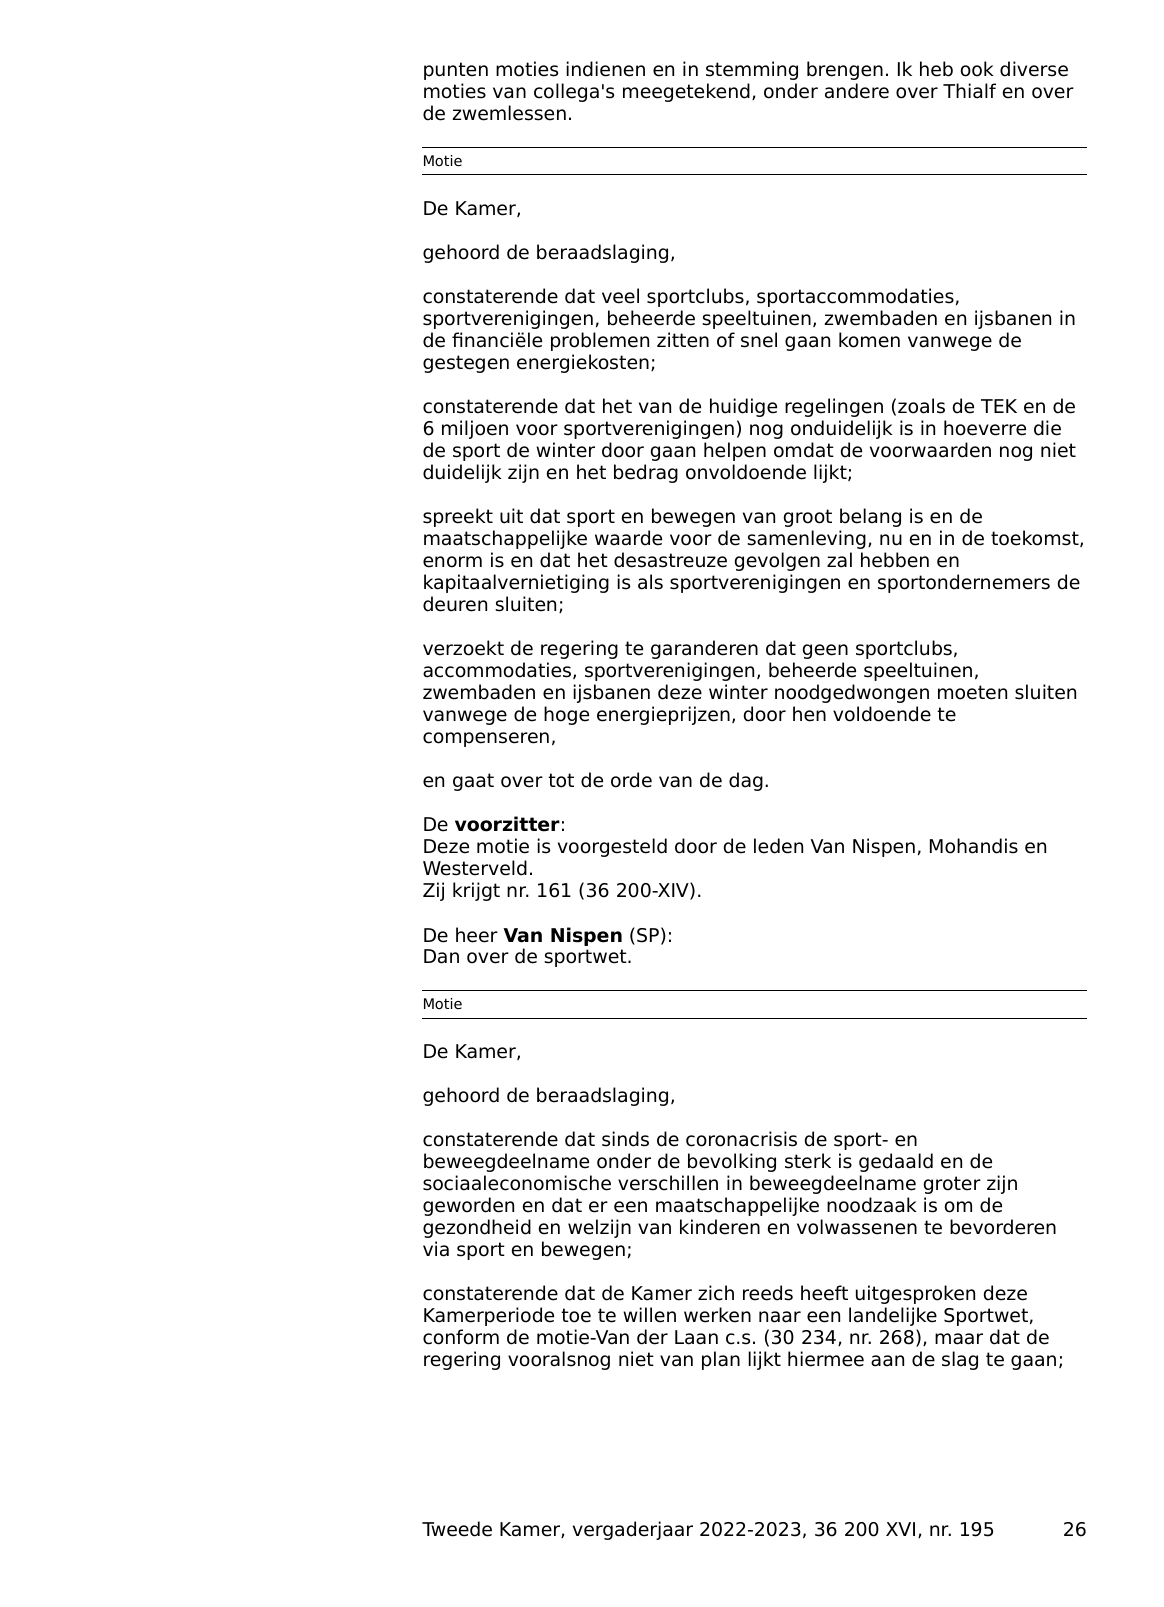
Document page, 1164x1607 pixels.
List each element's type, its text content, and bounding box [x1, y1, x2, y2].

text De Kamer, [422, 197, 1087, 219]
text verzoekt de regering te garanderen dat geen sportclubs, accommodaties, sportverenigingen, beheerde speeltuinen, zwembaden en ijsbanen deze winter noodgedwongen moeten sluiten vanwege de hoge energieprijzen, door hen voldoende te compenseren, [422, 638, 1087, 748]
text De voorzitter: [422, 814, 1087, 836]
text spreekt uit dat sport en bewegen van groot belang is en de maatschappelijke waarde voor de samenleving, nu en in de toekomst, enorm is en dat het desastreuze gevolgen zal hebben en kapitaalvernietiging is als sportverenigingen en sportondernemers de deuren sluiten; [422, 506, 1087, 616]
text gehoord de beraadslaging, [422, 242, 1087, 264]
table_header Motie [422, 991, 1087, 1018]
text Deze motie is voorgesteld door de leden Van Nispen, Mohandis en Westerveld. [422, 836, 1087, 880]
text en gaat over tot de orde van de dag. [422, 770, 1087, 792]
text punten moties indienen en in stemming brengen. Ik heb ook diverse moties van collega's meegetekend, onder andere over Thialf en over de zwemlessen. [422, 59, 1087, 125]
text Zij krijgt nr. 161 (36 200-XIV). [422, 880, 1087, 902]
text Dan over de sportwet. [422, 946, 1087, 968]
text constaterende dat sinds de coronacrisis de sport- en beweegdeelname onder de bevolking sterk is gedaald en de sociaaleconomische verschillen in beweegdeelname groter zijn geworden en dat er een maatschappelijke noodzaak is om de gezondheid en welzijn van kinderen en volwassenen te bevorderen via sport en bewegen; [422, 1129, 1087, 1261]
text De Kamer, [422, 1041, 1087, 1063]
text gehoord de beraadslaging, [422, 1085, 1087, 1107]
table_header Motie [422, 148, 1087, 174]
text De heer Van Nispen (SP): [422, 924, 1087, 946]
text constaterende dat veel sportclubs, sportaccommodaties, sportverenigingen, beheerde speeltuinen, zwembaden en ijsbanen in de financiële problemen zitten of snel gaan komen vanwege de gestegen energiekosten; [422, 286, 1087, 374]
text constaterende dat de Kamer zich reeds heeft uitgesproken deze Kamerperiode toe te willen werken naar een landelijke Sportwet, conform de motie-Van der Laan c.s. (30 234, nr. 268), maar dat de regering vooralsnog niet van plan lijkt hiermee aan de slag te gaan; [422, 1283, 1087, 1371]
text constaterende dat het van de huidige regelingen (zoals de TEK en de 6 miljoen voor sportverenigingen) nog onduidelijk is in hoeverre die de sport de winter door gaan helpen omdat de voorwaarden nog niet duidelijk zijn en het bedrag onvoldoende lijkt; [422, 396, 1087, 484]
